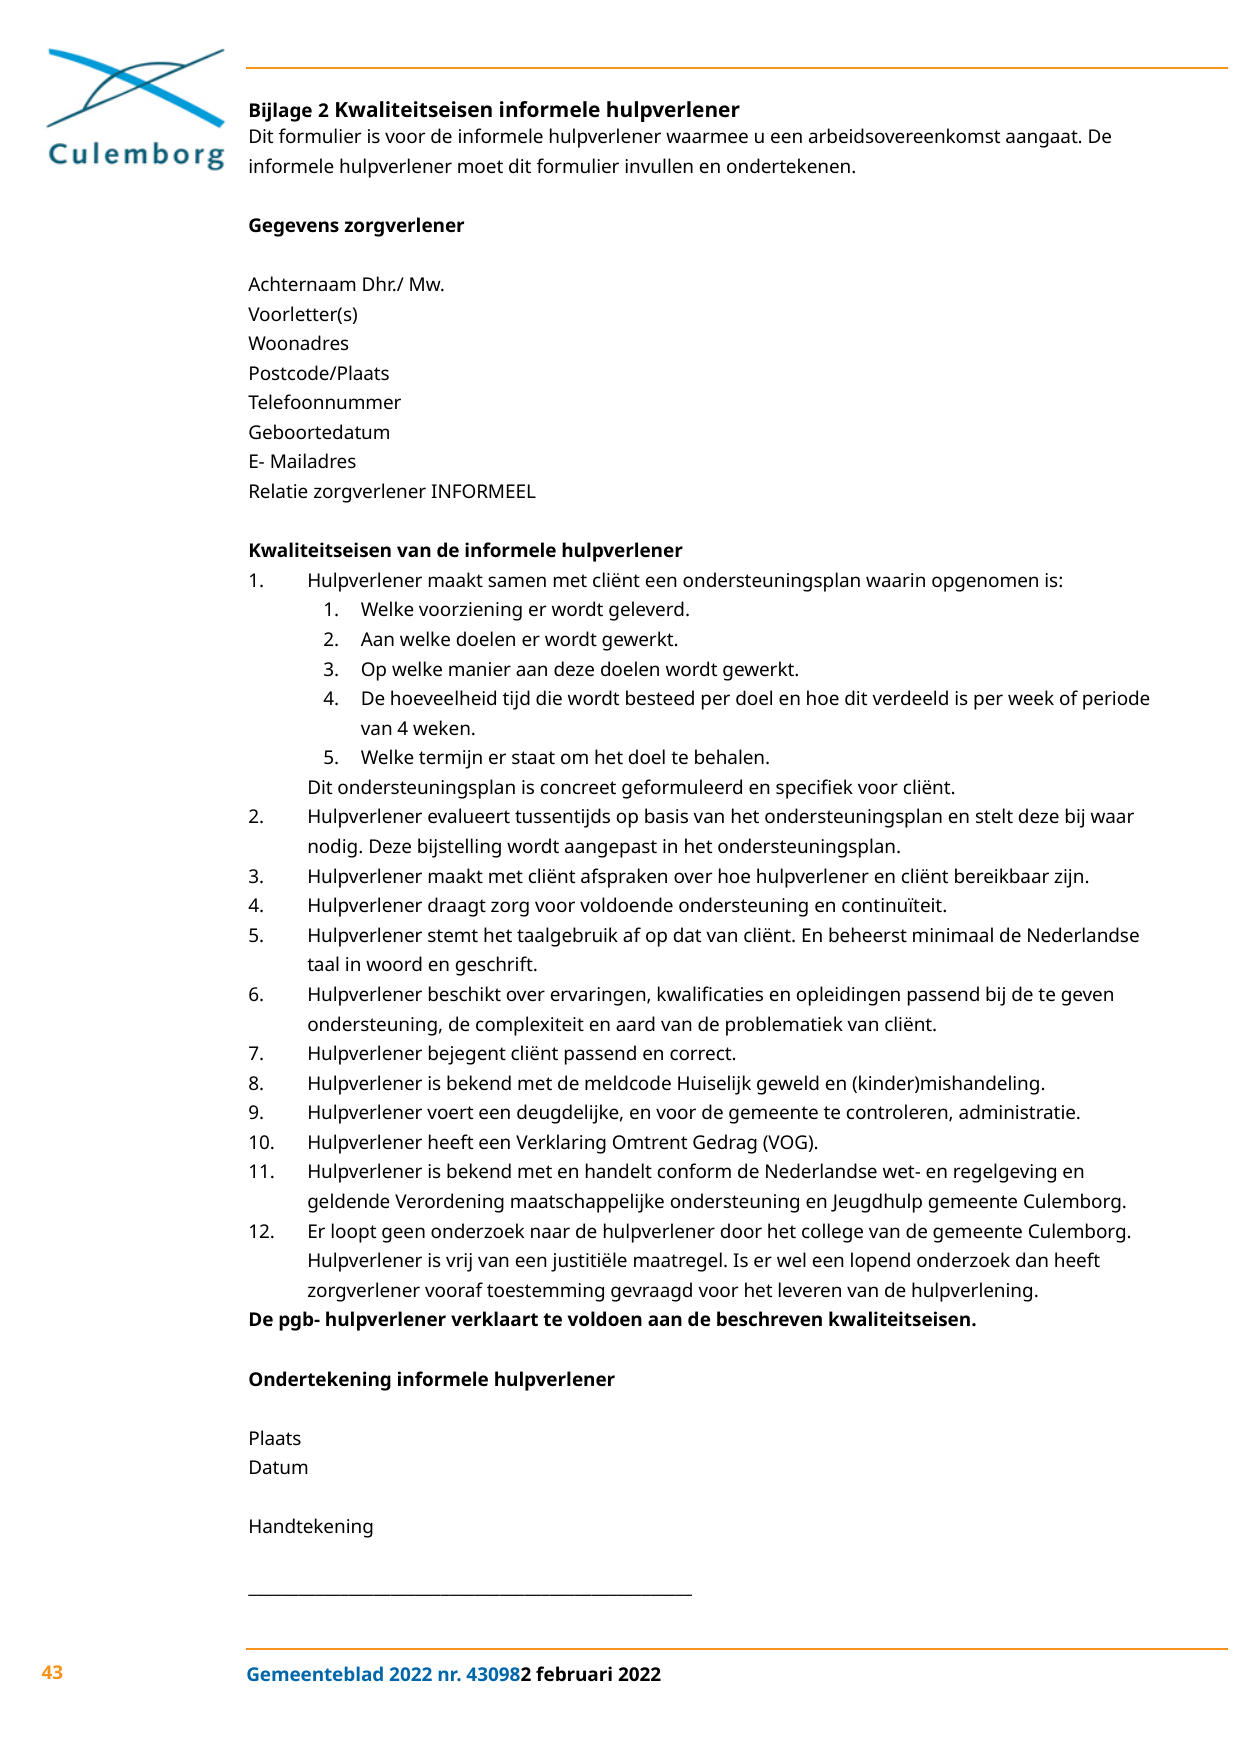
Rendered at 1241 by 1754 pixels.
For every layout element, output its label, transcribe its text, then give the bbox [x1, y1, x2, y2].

list Op welke manier aan deze doelen wordt gewerkt. [323, 656, 1152, 682]
list Hulpverlener evalueert tussentijds op basis van het ondersteuningsplan en stelt deze bij waar nodig. Deze bijstelling wordt aangepast in het ondersteuningsplan. [248, 804, 1152, 859]
list Hulpverlener heeft een Verklaring Omtrent Gedrag (VOG). [248, 1129, 1152, 1155]
list Aan welke doelen er wordt gewerkt. [323, 626, 1152, 652]
text Relatie zorgverlener INFORMEEL [248, 478, 1152, 504]
list Hulpverlener draagt zorg voor voldoende ondersteuning en continuïteit. [248, 892, 1152, 918]
text Achternaam Dhr./ Mw. [248, 271, 1152, 297]
text Woonadres [248, 330, 1152, 356]
list Hulpverlener maakt met cliënt afspraken over hoe hulpverlener en cliënt bereikbaar zijn. [248, 863, 1152, 889]
list Welke termijn er staat om het doel te behalen. [323, 744, 1152, 770]
list Hulpverlener beschikt over ervaringen, kwalificaties en opleidingen passend bij de te geven ondersteuning, de complexiteit en aard van de problematiek van cliënt. [248, 981, 1152, 1037]
text Voorletter(s) [248, 301, 1152, 327]
text Telefoonnummer [248, 389, 1152, 415]
text De pgb- hulpverlener verklaart te voldoen aan de beschreven kwaliteitseisen. [248, 1307, 1152, 1332]
text Kwaliteitseisen van de informele hulpverlener [248, 537, 1152, 563]
text Ondertekening informele hulpverlener [248, 1366, 1152, 1392]
text Handtekening [248, 1514, 1152, 1539]
list Hulpverlener bejegent cliënt passend en correct. [248, 1040, 1152, 1066]
text Plaats [248, 1425, 1152, 1451]
list Dit ondersteuningsplan is concreet geformuleerd en specifiek voor cliënt. [248, 774, 1152, 800]
text _____________________________________________________ [248, 1573, 1152, 1599]
list Er loopt geen onderzoek naar de hulpverlener door het college van de gemeente Culemborg. Hulpverlener is vrij van een justitiële maatregel. Is er wel een lopend onderzoek dan heeft zorgverlener vooraf toestemming gevraagd voor het leveren van de hulpverlening. [248, 1218, 1152, 1303]
text Bijlage 2 Kwaliteitseisen informele hulpverlener [248, 95, 1152, 123]
list De hoeveelheid tijd die wordt besteed per doel en hoe dit verdeeld is per week of periode van 4 weken. [323, 685, 1152, 741]
text Postcode/Plaats [248, 360, 1152, 386]
text Datum [248, 1454, 1152, 1480]
picture [41, 47, 231, 172]
list Hulpverlener is bekend met de meldcode Huiselijk geweld en (kinder)mishandeling. [248, 1070, 1152, 1096]
list Hulpverlener is bekend met en handelt conform de Nederlandse wet- en regelgeving en geldende Verordening maatschappelijke ondersteuning en Jeugdhulp gemeente Culemborg. [248, 1159, 1152, 1214]
text E- Mailadres [248, 449, 1152, 474]
list Hulpverlener voert een deugdelijke, en voor de gemeente te controleren, administratie. [248, 1099, 1152, 1125]
text Gegevens zorgverlener [248, 212, 1152, 238]
text Geboortedatum [248, 419, 1152, 445]
text Dit formulier is voor de informele hulpverlener waarmee u een arbeidsovereenkomst aangaat. De informele hulpverlener moet dit formulier invullen en ondertekenen. [248, 123, 1152, 179]
list Welke voorziening er wordt geleverd. [323, 597, 1152, 622]
list Hulpverlener maakt samen met cliënt een ondersteuningsplan waarin opgenomen is: [248, 567, 1152, 593]
list Hulpverlener stemt het taalgebruik af op dat van cliënt. En beheerst minimaal de Nederlandse taal in woord en geschrift. [248, 922, 1152, 977]
